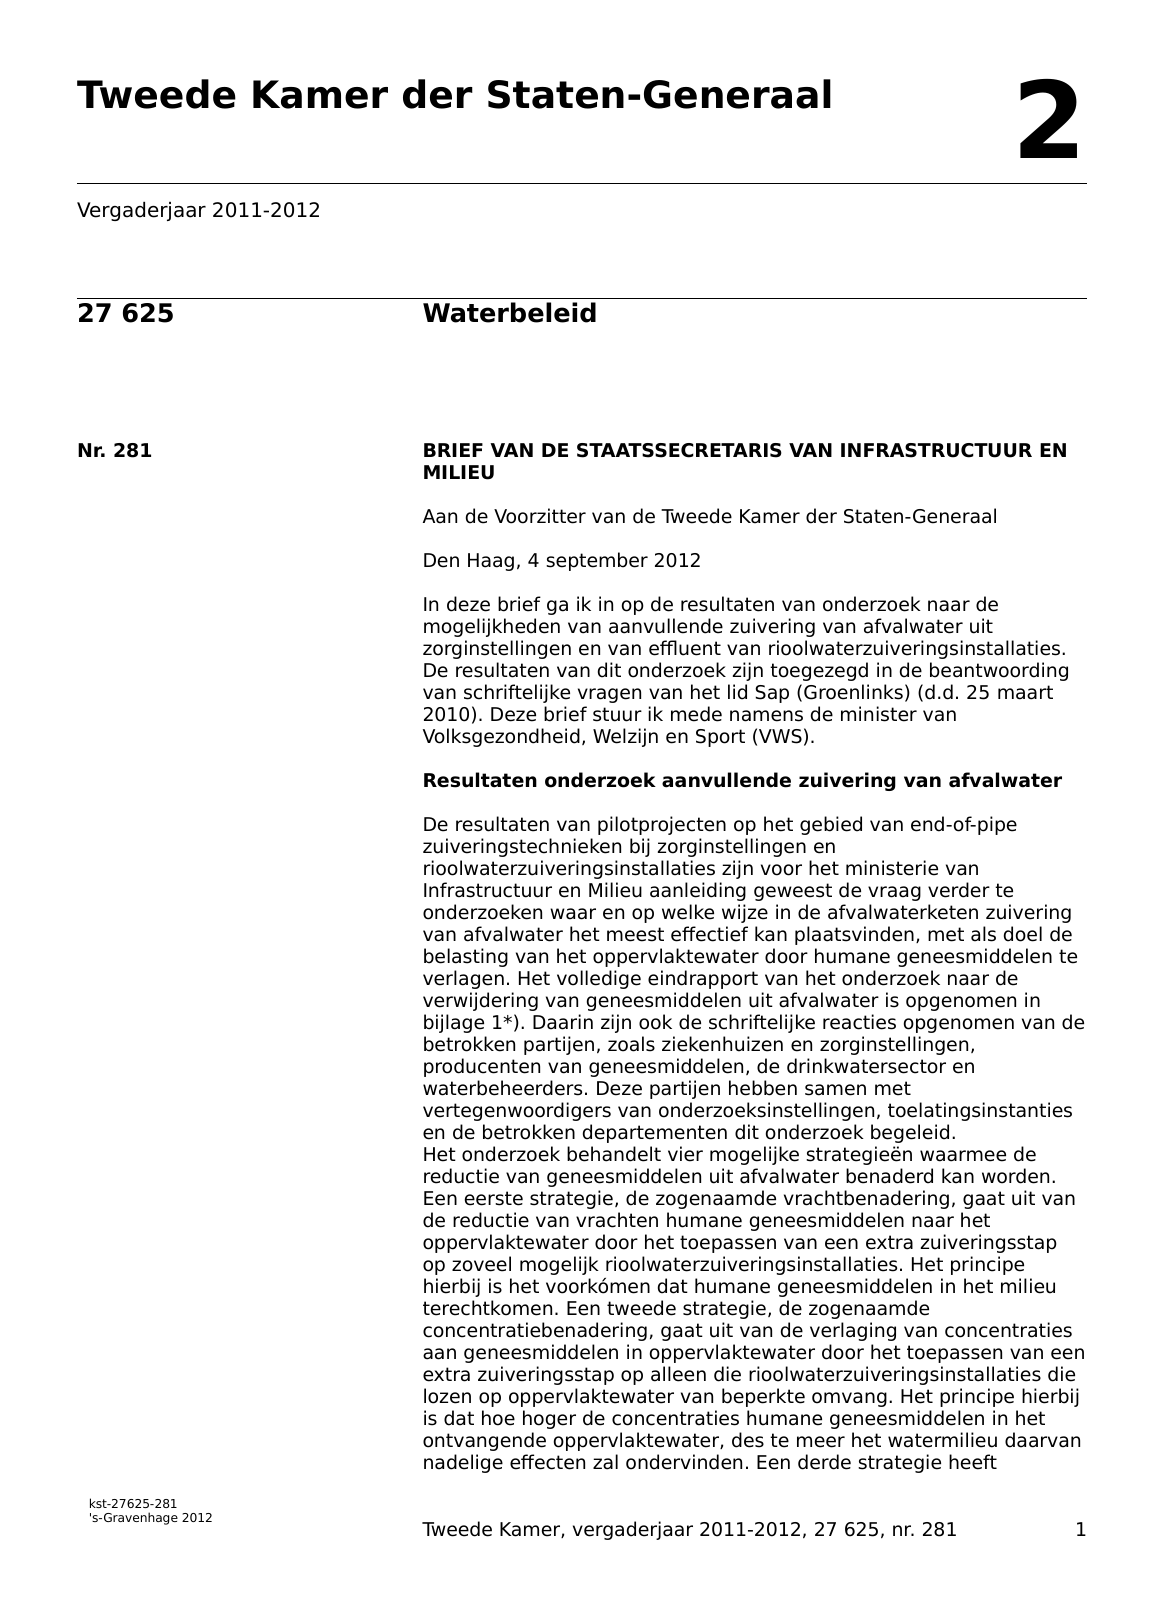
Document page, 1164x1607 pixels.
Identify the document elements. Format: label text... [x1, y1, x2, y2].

subtitle Nr. 281 BRIEF VAN DE STAATSSECRETARIS VAN INFRASTRUCTUUR EN MILIEU [77, 440, 1087, 484]
text Den Haag, 4 september 2012 [422, 550, 1087, 572]
subtitle Resultaten onderzoek aanvullende zuivering van afvalwater [422, 770, 1087, 792]
text kst-27625-281 [88, 1497, 323, 1511]
text 's-Gravenhage 2012 [88, 1511, 323, 1525]
text Aan de Voorzitter van de Tweede Kamer der Staten-Generaal [422, 506, 1087, 528]
text Het onderzoek behandelt vier mogelijke strategieën waarmee de reductie van geneesmiddelen uit afvalwater benaderd kan worden. Een eerste strategie, de zogenaamde vrachtbenadering, gaat uit van de reductie van vrachten humane geneesmiddelen naar het oppervlaktewater door het toepassen van een extra zuiveringsstap op zoveel mogelijk rioolwaterzuiveringsinstallaties. Het principe hierbij is het voorkómen dat humane geneesmiddelen in het milieu terechtkomen. Een tweede strategie, de zogenaamde concentratiebenadering, gaat uit van de verlaging van concentraties aan geneesmiddelen in oppervlaktewater door het toepassen van een extra zuiveringsstap op alleen die rioolwaterzuiveringsinstallaties die lozen op oppervlaktewater van beperkte omvang. Het principe hierbij is dat hoe hoger de concentraties humane geneesmiddelen in het ontvangende oppervlaktewater, des te meer het watermilieu daarvan nadelige effecten zal ondervinden. Een derde strategie heeft [422, 1144, 1087, 1474]
text In deze brief ga ik in op de resultaten van onderzoek naar de mogelijkheden van aanvullende zuivering van afvalwater uit zorginstellingen en van effluent van rioolwaterzuiveringsinstallaties. De resultaten van dit onderzoek zijn toegezegd in de beantwoording van schriftelijke vragen van het lid Sap (Groenlinks) (d.d. 25 maart 2010). Deze brief stuur ik mede namens de minister van Volksgezondheid, Welzijn en Sport (VWS). [422, 594, 1087, 748]
subtitle 27 625 Waterbeleid [77, 299, 1087, 329]
text De resultaten van pilotprojecten op het gebied van end-of-pipe zuiveringstechnieken bij zorginstellingen en rioolwaterzuiveringsinstallaties zijn voor het ministerie van Infrastructuur en Milieu aanleiding geweest de vraag verder te onderzoeken waar en op welke wijze in de afvalwaterketen zuivering van afvalwater het meest effectief kan plaatsvinden, met als doel de belasting van het oppervlaktewater door humane geneesmiddelen te verlagen. Het volledige eindrapport van het onderzoek naar de verwijdering van geneesmiddelen uit afvalwater is opgenomen in bijlage 1*). Daarin zijn ook de schriftelijke reacties opgenomen van de betrokken partijen, zoals ziekenhuizen en zorginstellingen, producenten van geneesmiddelen, de drinkwatersector en waterbeheerders. Deze partijen hebben samen met vertegenwoordigers van onderzoeksinstellingen, toelatingsinstanties en de betrokken departementen dit onderzoek begeleid. [422, 814, 1087, 1144]
table_header 2 [886, 59, 1087, 183]
table_header Tweede Kamer der Staten-Generaal [77, 59, 886, 183]
table_cell Vergaderjaar 2011-2012 [77, 184, 1087, 298]
